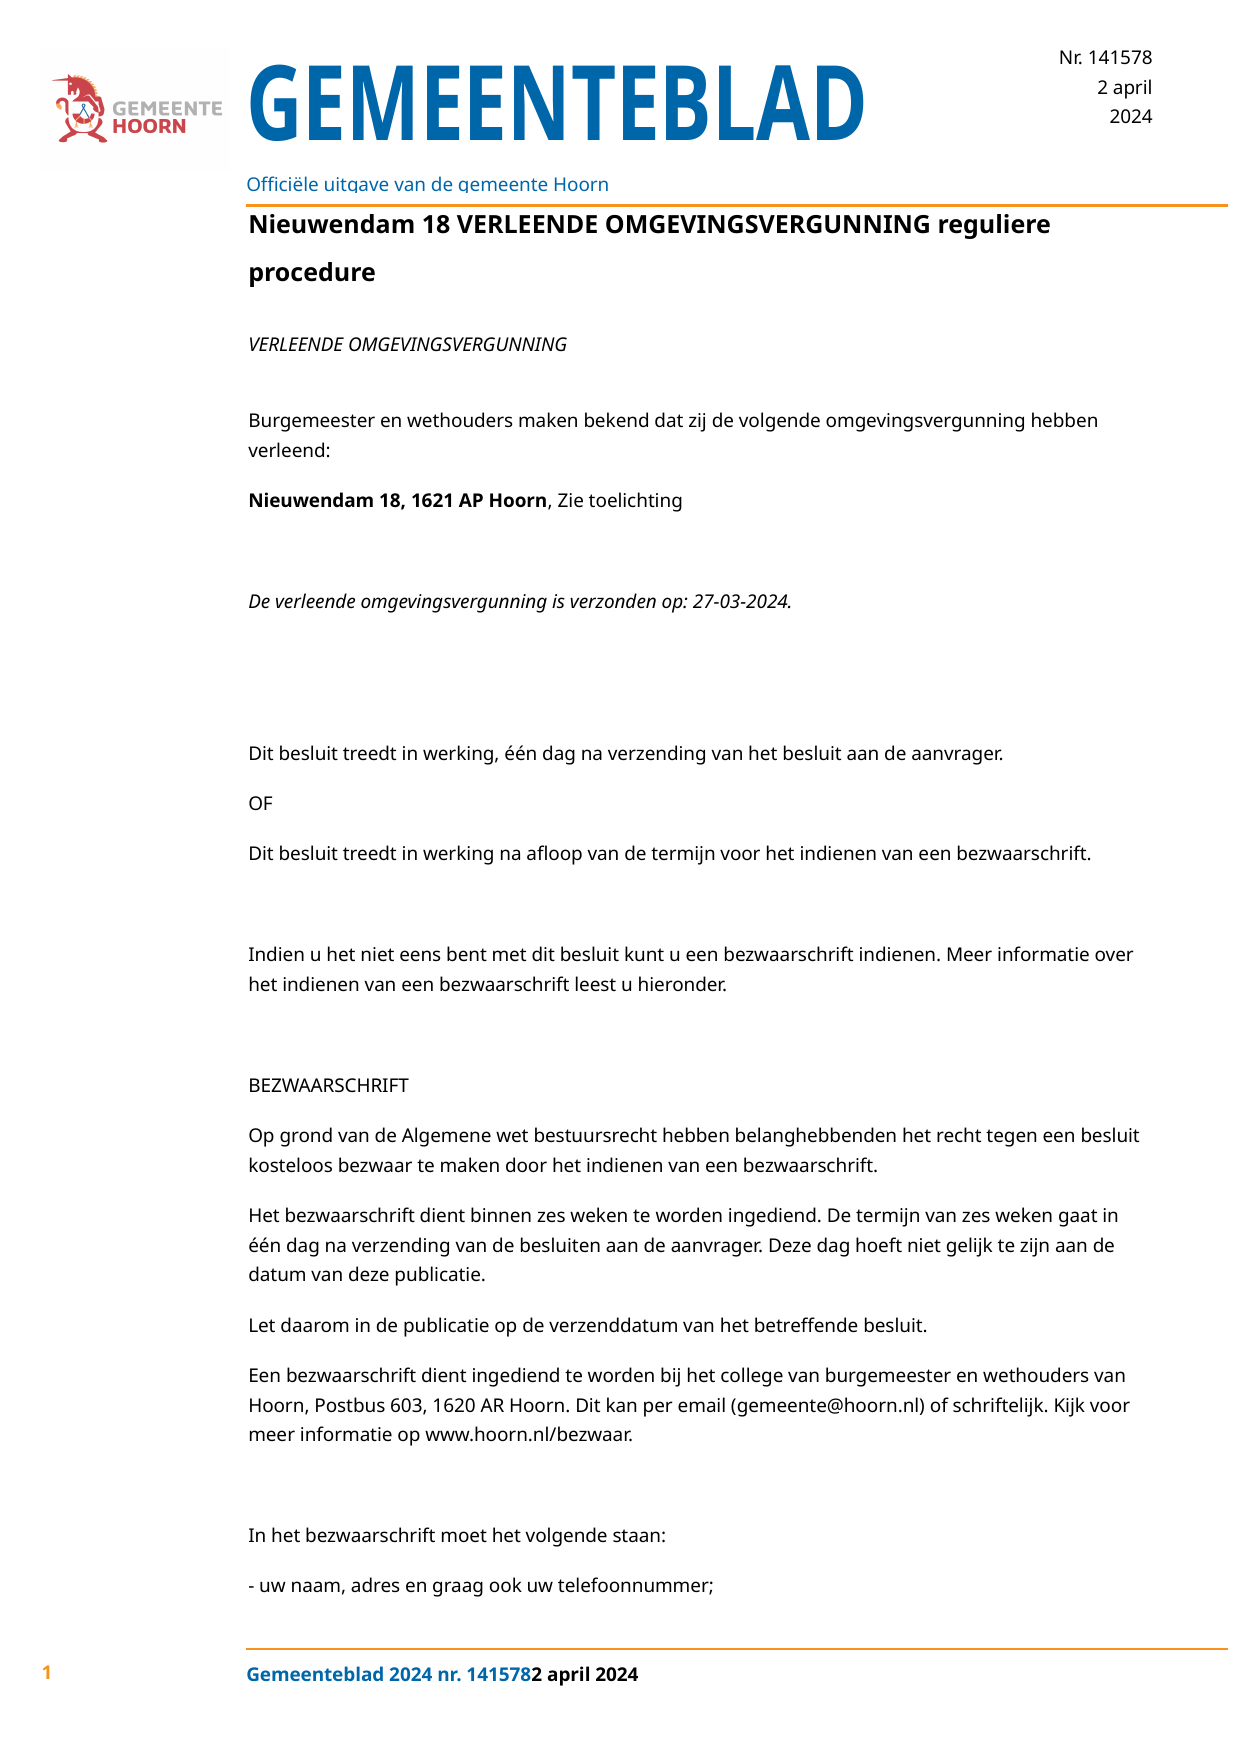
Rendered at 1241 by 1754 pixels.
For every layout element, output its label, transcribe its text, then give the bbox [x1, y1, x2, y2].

text Dit besluit treedt in werking, één dag na verzending van het besluit aan de aanvrager. [248, 740, 1152, 765]
text OF [248, 790, 1152, 816]
text Een bezwaarschrift dient ingediend te worden bij het college van burgemeester en wethouders van Hoorn, Postbus 603, 1620 AR Hoorn. Dit kan per email (gemeente@hoorn.nl) of schriftelijk. Kijk voor meer informatie op www.hoorn.nl/bezwaar. [248, 1362, 1152, 1447]
picture [41, 47, 231, 172]
text Let daarom in de publicatie op de verzenddatum van het betreffende besluit. [248, 1312, 1152, 1337]
text Burgemeester en wethouders maken bekend dat zij de volgende omgevingsvergunning hebben verleend: [248, 408, 1152, 463]
text Op grond van de Algemene wet bestuursrecht hebben belanghebbenden het recht tegen een besluit kosteloos bezwaar te maken door het indienen van een bezwaarschrift. [248, 1122, 1152, 1177]
text BEZWAARSCHRIFT [248, 1072, 1152, 1097]
text De verleende omgevingsvergunning is verzonden op: 27-03-2024. [248, 588, 1152, 614]
text Nieuwendam 18 VERLEENDE OMGEVINGSVERGUNNING reguliere procedure [248, 207, 1152, 288]
text In het bezwaarschrift moet het volgende staan: [248, 1522, 1152, 1548]
text VERLEENDE OMGEVINGSVERGUNNING [248, 331, 1152, 357]
text Nieuwendam 18, 1621 AP Hoorn, Zie toelichting [248, 488, 1152, 513]
text - uw naam, adres en graag ook uw telefoonnummer; [248, 1573, 1152, 1598]
text Het bezwaarschrift dient binnen zes weken te worden ingediend. De termijn van zes weken gaat in één dag na verzending van de besluiten aan de aanvrager. Deze dag hoeft niet gelijk te zijn aan de datum van deze publicatie. [248, 1202, 1152, 1287]
text Dit besluit treedt in werking na afloop van de termijn voor het indienen van een bezwaarschrift. [248, 841, 1152, 866]
text Indien u het niet eens bent met dit besluit kunt u een bezwaarschrift indienen. Meer informatie over het indienen van een bezwaarschrift leest u hieronder. [248, 941, 1152, 997]
